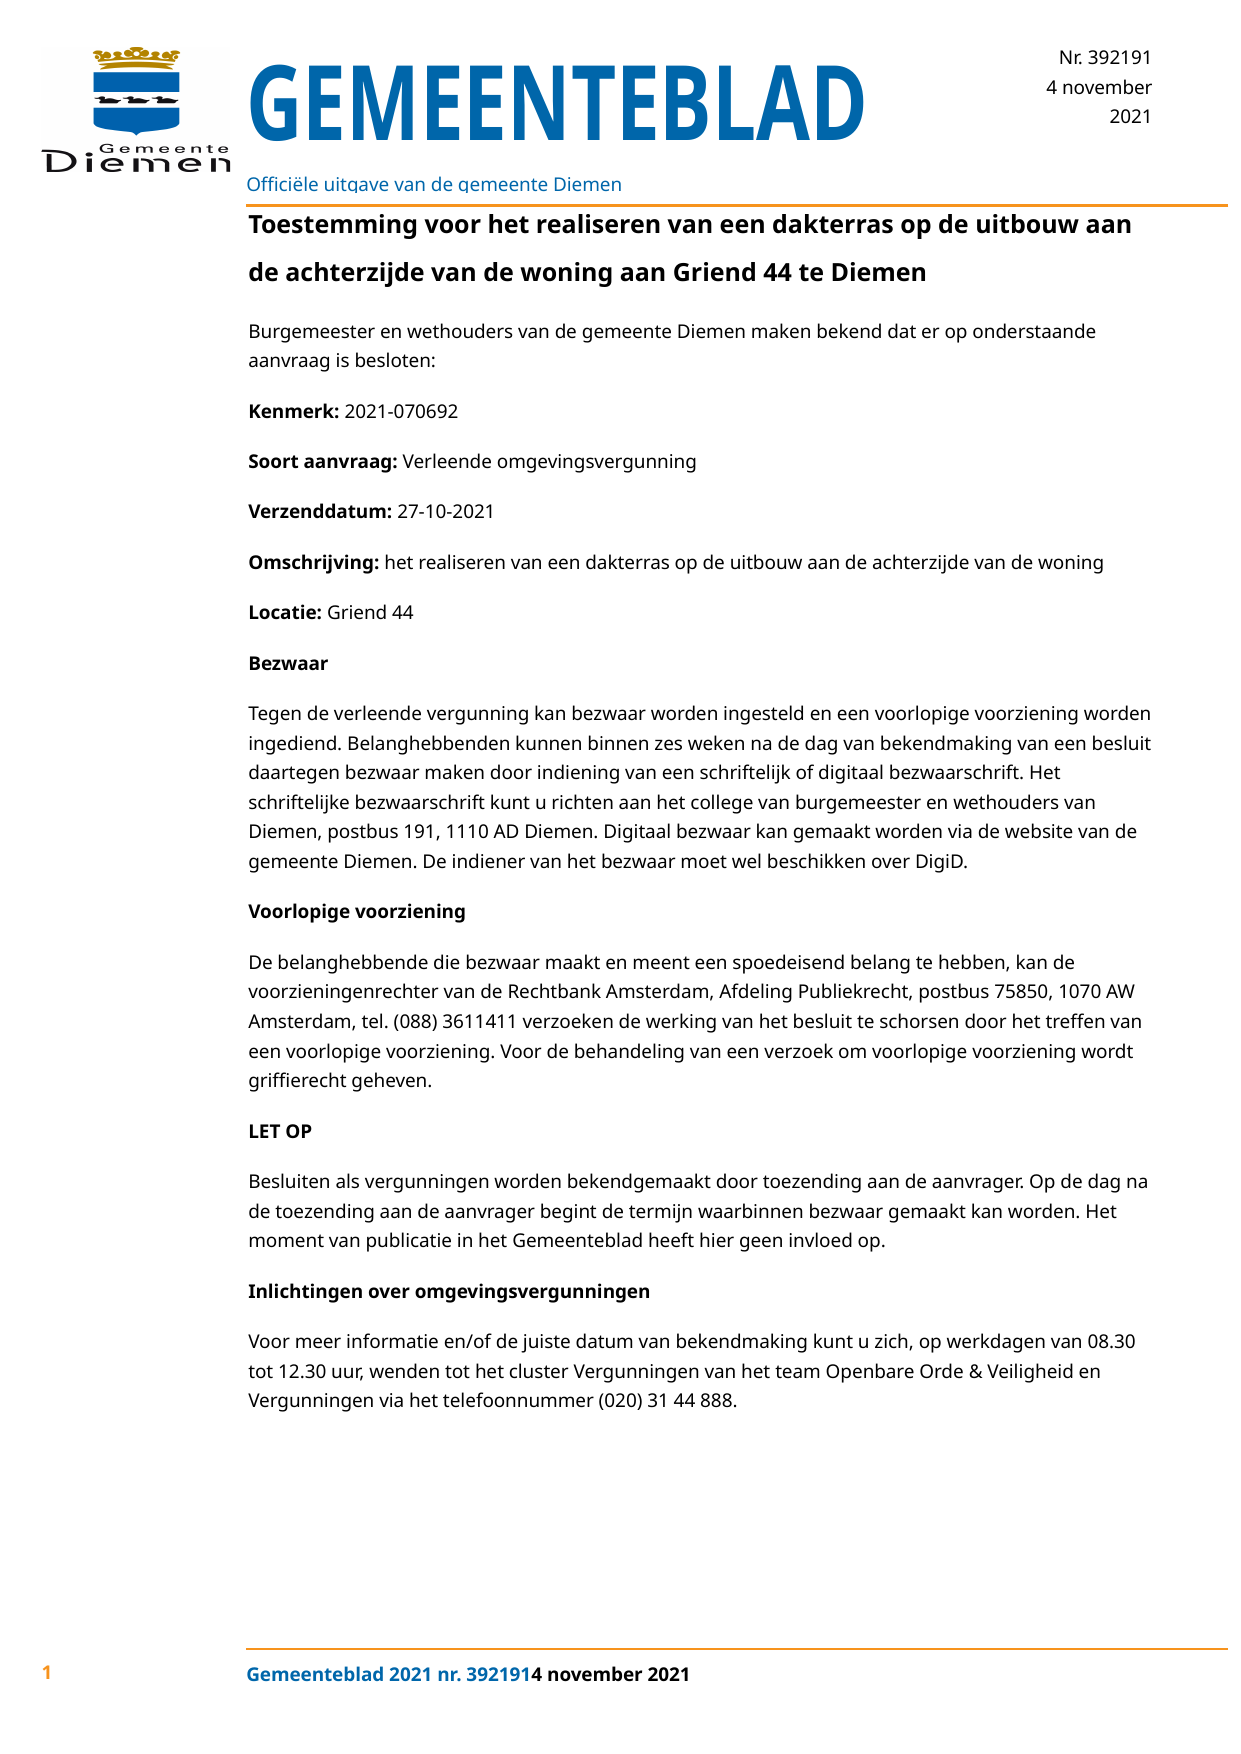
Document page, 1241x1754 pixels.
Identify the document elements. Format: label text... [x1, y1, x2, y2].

text Bezwaar [248, 650, 1152, 676]
text Toestemming voor het realiseren van een dakterras op de uitbouw aan de achterzijde van de woning aan Griend 44 te Diemen [248, 207, 1152, 288]
text De belanghebbende die bezwaar maakt en meent een spoedeisend belang te hebben, kan de voorzieningenrechter van de Rechtbank Amsterdam, Afdeling Publiekrecht, postbus 75850, 1070 AW Amsterdam, tel. (088) 3611411 verzoeken de werking van het besluit te schorsen door het treffen van een voorlopige voorziening. Voor de behandeling van een verzoek om voorlopige voorziening wordt griffierecht geheven. [248, 949, 1152, 1093]
text Omschrijving: het realiseren van een dakterras op de uitbouw aan de achterzijde van de woning [248, 549, 1152, 575]
text Locatie: Griend 44 [248, 599, 1152, 625]
picture [41, 47, 231, 172]
text LET OP [248, 1118, 1152, 1144]
text Verzenddatum: 27-10-2021 [248, 499, 1152, 524]
text Tegen de verleende vergunning kan bezwaar worden ingesteld en een voorlopige voorziening worden ingediend. Belanghebbenden kunnen binnen zes weken na de dag van bekendmaking van een besluit daartegen bezwaar maken door indiening van een schriftelijk of digitaal bezwaarschrift. Het schriftelijke bezwaarschrift kunt u richten aan het college van burgemeester en wethouders van Diemen, postbus 191, 1110 AD Diemen. Digitaal bezwaar kan gemaakt worden via de website van de gemeente Diemen. De indiener van het bezwaar moet wel beschikken over DigiD. [248, 700, 1152, 874]
text Voor meer informatie en/of de juiste datum van bekendmaking kunt u zich, op werkdagen van 08.30 tot 12.30 uur, wenden tot het cluster Vergunningen van het team Openbare Orde & Veiligheid en Vergunningen via het telefoonnummer (020) 31 44 888. [248, 1328, 1152, 1413]
text Besluiten als vergunningen worden bekendgemaakt door toezending aan de aanvrager. Op de dag na de toezending aan de aanvrager begint de termijn waarbinnen bezwaar gemaakt kan worden. Het moment van publicatie in het Gemeenteblad heeft hier geen invloed op. [248, 1168, 1152, 1253]
text Inlichtingen over omgevingsvergunningen [248, 1278, 1152, 1304]
text Kenmerk: 2021-070692 [248, 398, 1152, 424]
text Voorlopige voorziening [248, 899, 1152, 924]
text Burgemeester en wethouders van de gemeente Diemen maken bekend dat er op onderstaande aanvraag is besloten: [248, 318, 1152, 373]
text Soort aanvraag: Verleende omgevingsvergunning [248, 448, 1152, 474]
